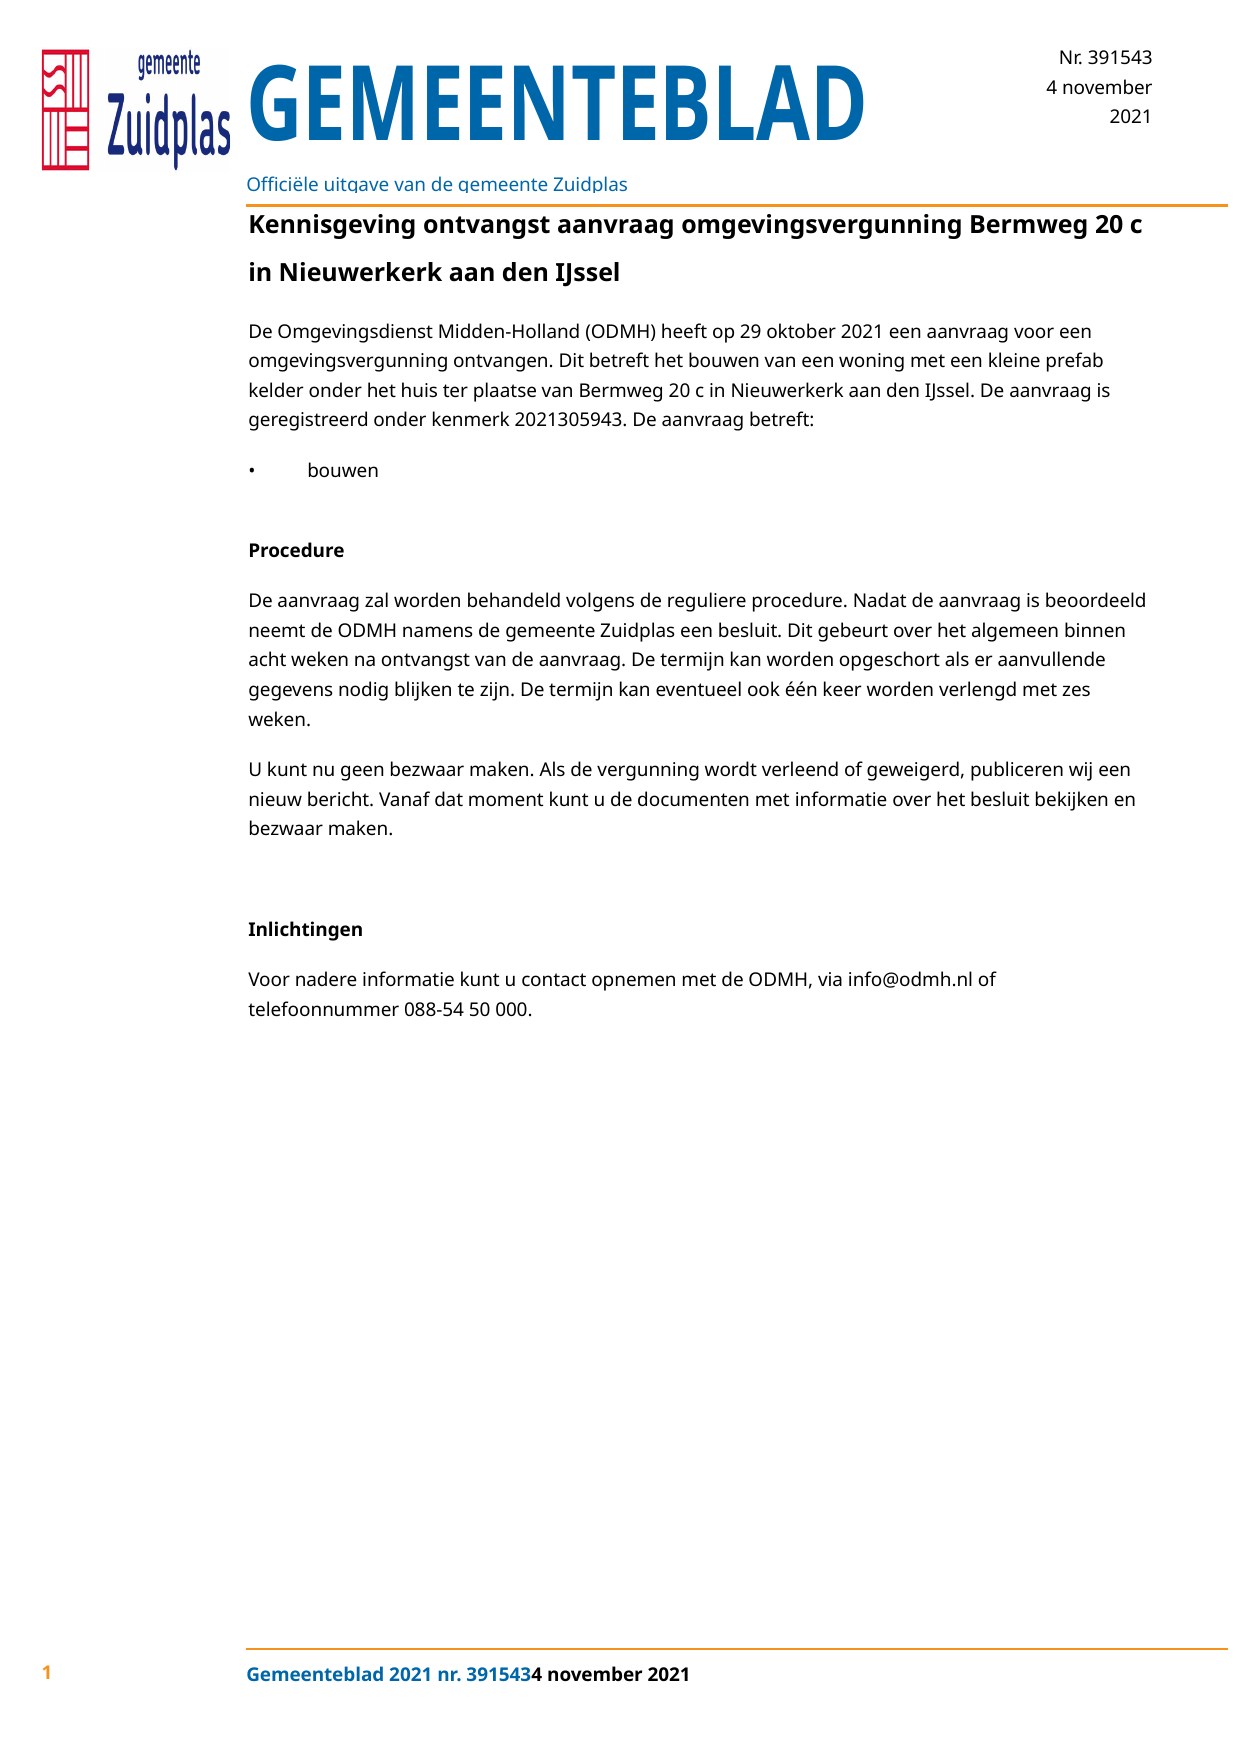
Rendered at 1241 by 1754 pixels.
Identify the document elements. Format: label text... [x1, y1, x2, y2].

text De aanvraag zal worden behandeld volgens de reguliere procedure. Nadat de aanvraag is beoordeeld neemt de ODMH namens de gemeente Zuidplas een besluit. Dit gebeurt over het algemeen binnen acht weken na ontvangst van de aanvraag. De termijn kan worden opgeschort als er aanvullende gegevens nodig blijken te zijn. De termijn kan eventueel ook één keer worden verlengd met zes weken. [248, 587, 1152, 732]
text Voor nadere informatie kunt u contact opnemen met de ODMH, via info@odmh.nl of telefoonnummer 088-54 50 000. [248, 967, 1152, 1022]
text Procedure [248, 537, 1152, 563]
picture [41, 47, 231, 172]
list bouwen [248, 457, 1152, 483]
text U kunt nu geen bezwaar maken. Als de vergunning wordt verleend of geweigerd, publiceren wij een nieuw bericht. Vanaf dat moment kunt u de documenten met informatie over het besluit bekijken en bezwaar maken. [248, 756, 1152, 841]
text Inlichtingen [248, 916, 1152, 942]
text De Omgevingsdienst Midden-Holland (ODMH) heeft op 29 oktober 2021 een aanvraag voor een omgevingsvergunning ontvangen. Dit betreft het bouwen van een woning met een kleine prefab kelder onder het huis ter plaatse van Bermweg 20 c in Nieuwerkerk aan den IJssel. De aanvraag is geregistreerd onder kenmerk 2021305943. De aanvraag betreft: [248, 318, 1152, 432]
text Kennisgeving ontvangst aanvraag omgevingsvergunning Bermweg 20 c in Nieuwerkerk aan den IJssel [248, 207, 1152, 288]
